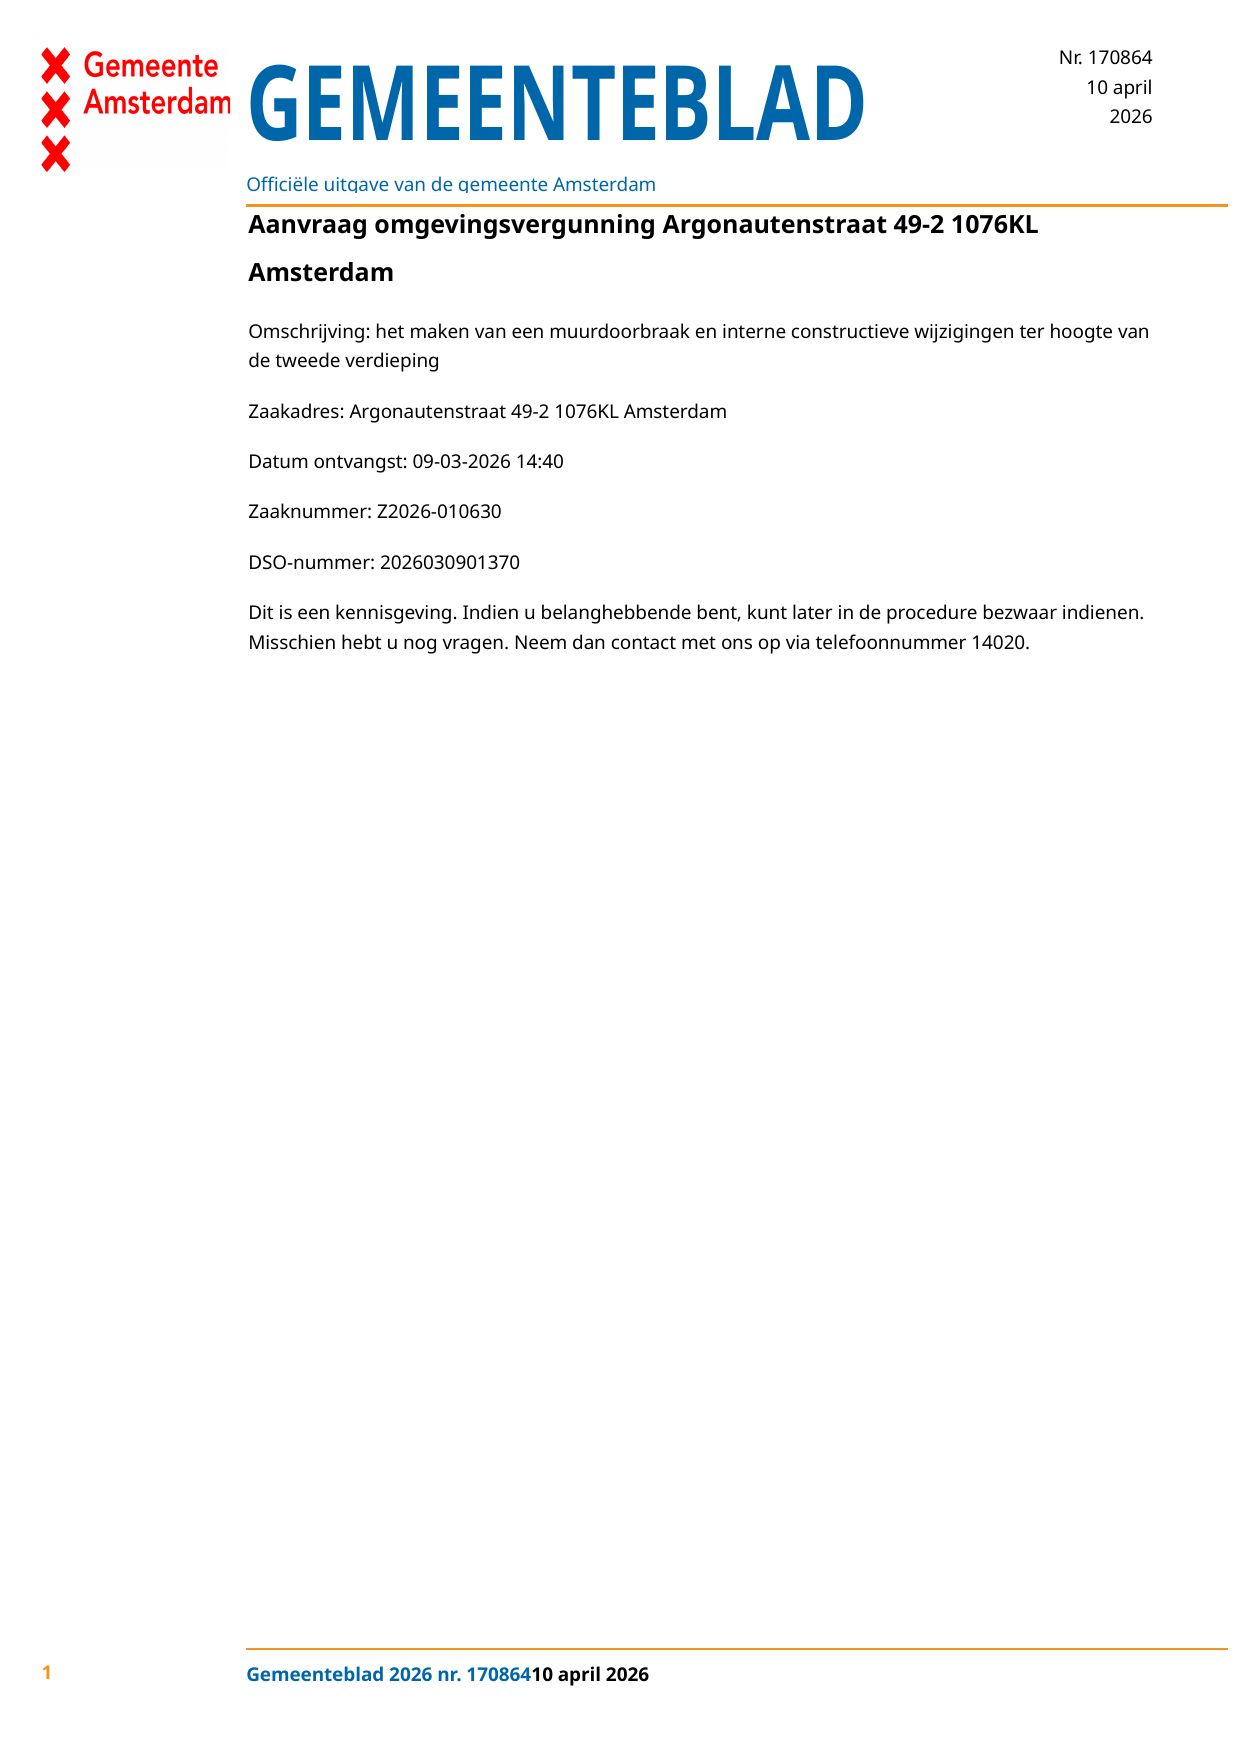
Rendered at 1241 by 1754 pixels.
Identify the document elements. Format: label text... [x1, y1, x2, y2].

text Zaaknummer: Z2026-010630 [248, 499, 1152, 524]
text Datum ontvangst: 09-03-2026 14:40 [248, 448, 1152, 474]
picture [41, 47, 231, 172]
text DSO-nummer: 2026030901370 [248, 549, 1152, 575]
text Omschrijving: het maken van een muurdoorbraak en interne constructieve wijzigingen ter hoogte van de tweede verdieping [248, 318, 1152, 373]
text Dit is een kennisgeving. Indien u belanghebbende bent, kunt later in de procedure bezwaar indienen. Misschien hebt u nog vragen. Neem dan contact met ons op via telefoonnummer 14020. [248, 599, 1152, 655]
text Aanvraag omgevingsvergunning Argonautenstraat 49-2 1076KL Amsterdam [248, 207, 1152, 288]
text Zaakadres: Argonautenstraat 49-2 1076KL Amsterdam [248, 398, 1152, 424]
